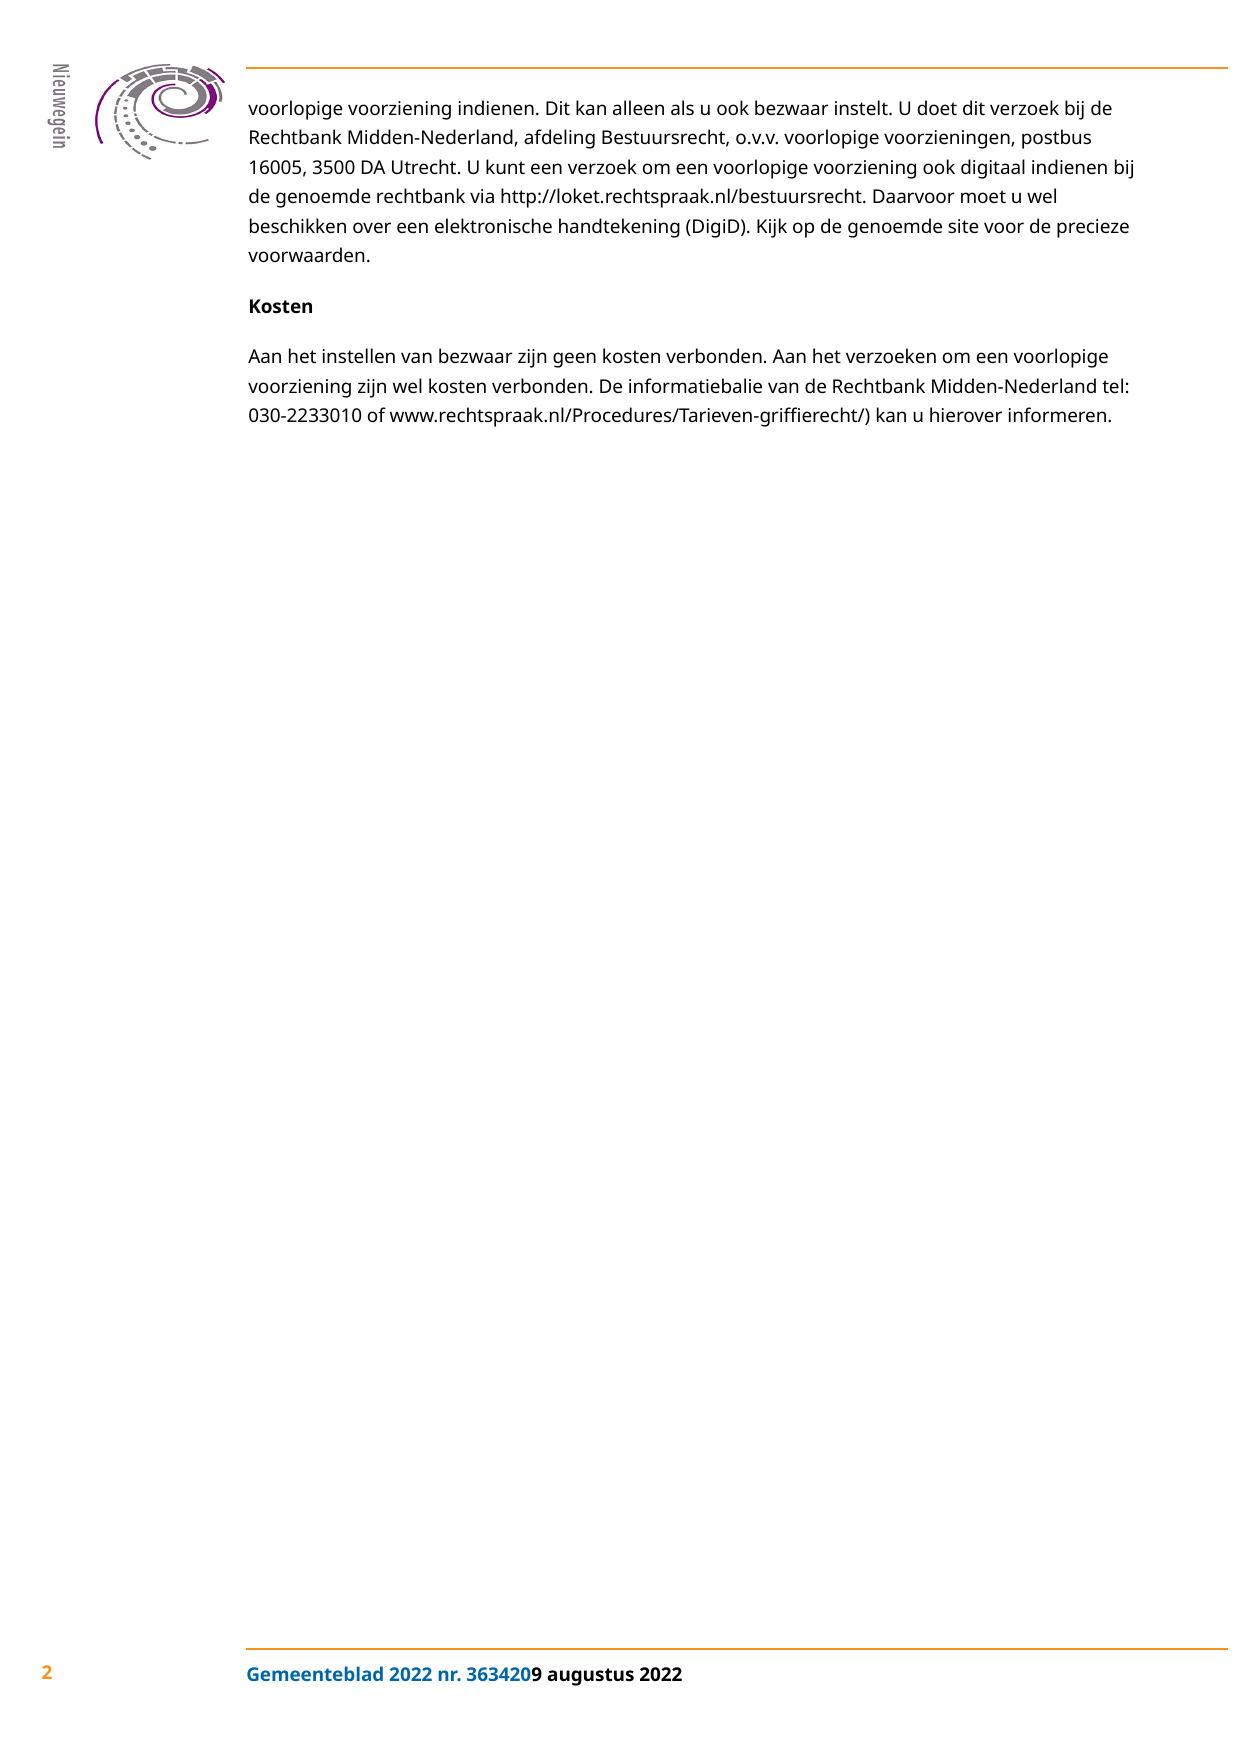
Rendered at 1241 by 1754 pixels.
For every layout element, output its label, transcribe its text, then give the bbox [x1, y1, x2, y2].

picture [41, 47, 231, 172]
text voorlopige voorziening indienen. Dit kan alleen als u ook bezwaar instelt. U doet dit verzoek bij de Rechtbank Midden-Nederland, afdeling Bestuursrecht, o.v.v. voorlopige voorzieningen, postbus 16005, 3500 DA Utrecht. U kunt een verzoek om een voorlopige voorziening ook digitaal indienen bij de genoemde rechtbank via http://loket.rechtspraak.nl/bestuursrecht. Daarvoor moet u wel beschikken over een elektronische handtekening (DigiD). Kijk op de genoemde site voor de precieze voorwaarden. [248, 95, 1152, 268]
text Kosten [248, 293, 1152, 319]
text Aan het instellen van bezwaar zijn geen kosten verbonden. Aan het verzoeken om een voorlopige voorziening zijn wel kosten verbonden. De informatiebalie van de Rechtbank Midden-Nederland tel: 030-2233010 of www.rechtspraak.nl/Procedures/Tarieven-griffierecht/) kan u hierover informeren. [248, 343, 1152, 428]
